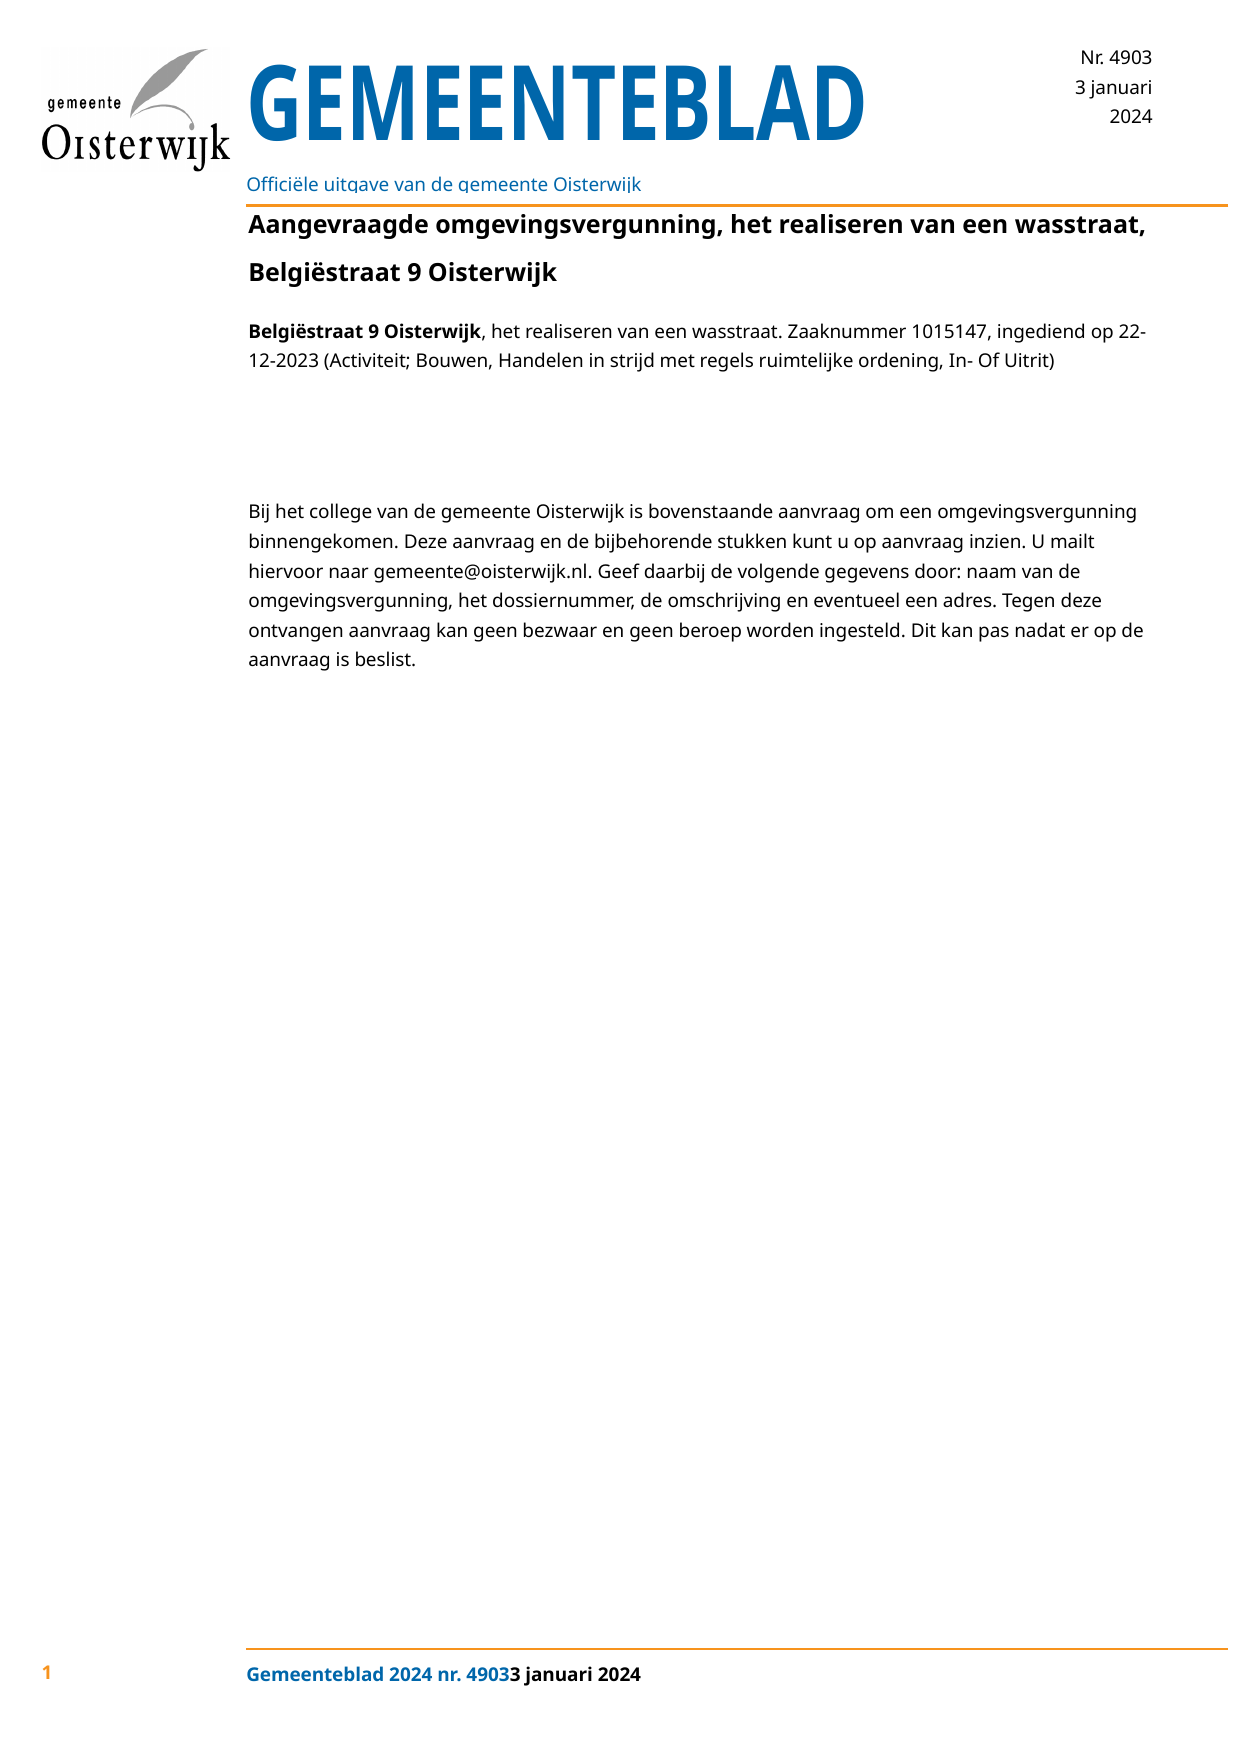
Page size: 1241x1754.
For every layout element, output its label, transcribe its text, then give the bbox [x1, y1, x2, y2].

text Aangevraagde omgevingsvergunning, het realiseren van een wasstraat, Belgiëstraat 9 Oisterwijk [248, 207, 1152, 288]
text Bij het college van de gemeente Oisterwijk is bovenstaande aanvraag om een omgevingsvergunning binnengekomen. Deze aanvraag en de bijbehorende stukken kunt u op aanvraag inzien. U mailt hiervoor naar gemeente@oisterwijk.nl. Geef daarbij de volgende gegevens door: naam van de omgevingsvergunning, het dossiernummer, de omschrijving en eventueel een adres. Tegen deze ontvangen aanvraag kan geen bezwaar en geen beroep worden ingesteld. Dit kan pas nadat er op de aanvraag is beslist. [248, 499, 1152, 672]
picture [41, 47, 231, 172]
text Belgiëstraat 9 Oisterwijk, het realiseren van een wasstraat. Zaaknummer 1015147, ingediend op 22-12-2023 (Activiteit; Bouwen, Handelen in strijd met regels ruimtelijke ordening, In- Of Uitrit) [248, 318, 1152, 373]
